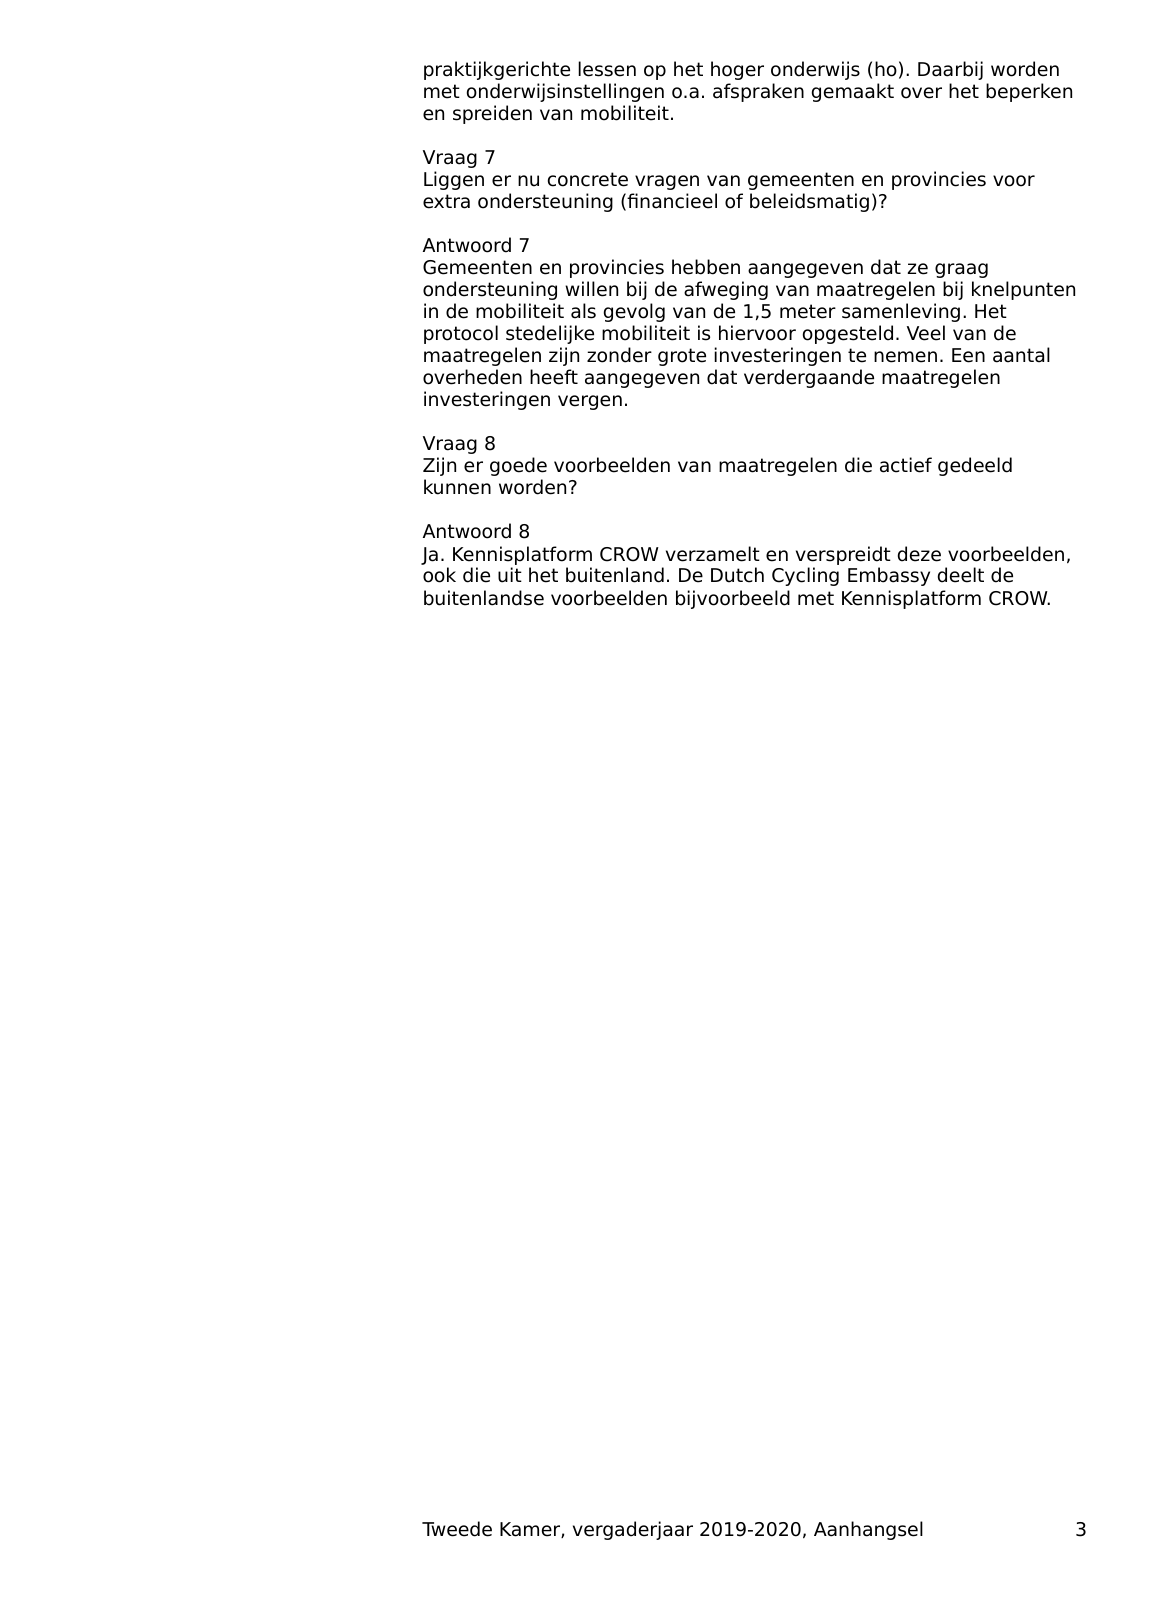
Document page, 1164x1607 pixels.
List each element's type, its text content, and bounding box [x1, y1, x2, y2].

text Vraag 7 [422, 147, 1087, 169]
text Antwoord 8 [422, 521, 1087, 543]
text Gemeenten en provincies hebben aangegeven dat ze graag ondersteuning willen bij de afweging van maatregelen bij knelpunten in de mobiliteit als gevolg van de 1,5 meter samenleving. Het protocol stedelijke mobiliteit is hiervoor opgesteld. Veel van de maatregelen zijn zonder grote investeringen te nemen. Een aantal overheden heeft aangegeven dat verdergaande maatregelen investeringen vergen. [422, 257, 1087, 411]
text Antwoord 7 [422, 235, 1087, 257]
text Liggen er nu concrete vragen van gemeenten en provincies voor extra ondersteuning (financieel of beleidsmatig)? [422, 169, 1087, 213]
text Ja. Kennisplatform CROW verzamelt en verspreidt deze voorbeelden, ook die uit het buitenland. De Dutch Cycling Embassy deelt de buitenlandse voorbeelden bijvoorbeeld met Kennisplatform CROW. [422, 543, 1087, 609]
text Vraag 8 [422, 433, 1087, 455]
text Zijn er goede voorbeelden van maatregelen die actief gedeeld kunnen worden? [422, 455, 1087, 499]
text praktijkgerichte lessen op het hoger onderwijs (ho). Daarbij worden met onderwijsinstellingen o.a. afspraken gemaakt over het beperken en spreiden van mobiliteit. [422, 59, 1087, 125]
